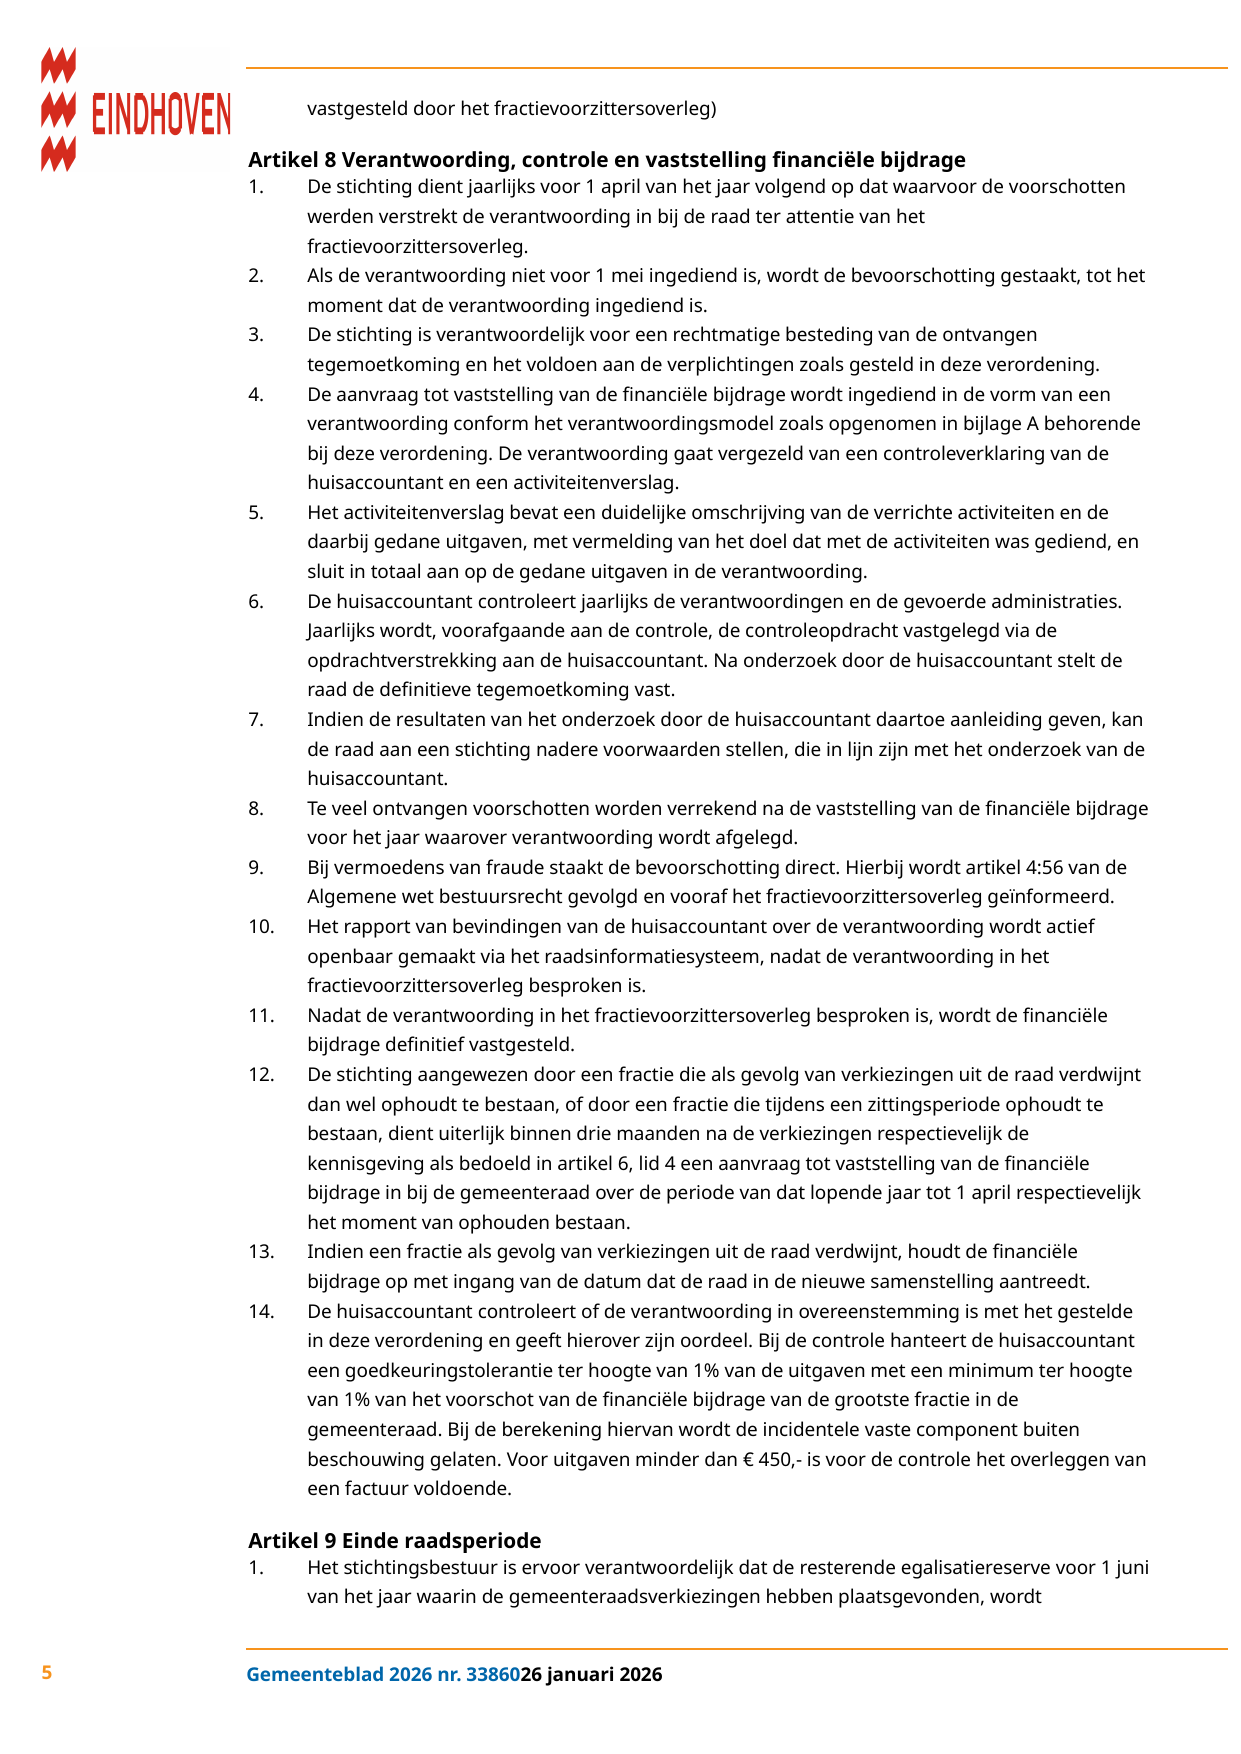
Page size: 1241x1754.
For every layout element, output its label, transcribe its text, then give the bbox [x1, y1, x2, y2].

list Indien de resultaten van het onderzoek door de huisaccountant daartoe aanleiding geven, kan de raad aan een stichting nadere voorwaarden stellen, die in lijn zijn met het onderzoek van de huisaccountant. [248, 706, 1152, 791]
text Artikel 9 Einde raadsperiode [248, 1526, 1152, 1554]
list Bij vermoedens van fraude staakt de bevoorschotting direct. Hierbij wordt artikel 4:56 van de Algemene wet bestuursrecht gevolgd en vooraf het fractievoorzittersoverleg geïnformeerd. [248, 854, 1152, 909]
list De stichting aangewezen door een fractie die als gevolg van verkiezingen uit de raad verdwijnt dan wel ophoudt te bestaan, of door een fractie die tijdens een zittingsperiode ophoudt te bestaan, dient uiterlijk binnen drie maanden na de verkiezingen respectievelijk de kennisgeving als bedoeld in artikel 6, lid 4 een aanvraag tot vaststelling van de financiële bijdrage in bij de gemeenteraad over de periode van dat lopende jaar tot 1 april respectievelijk het moment van ophouden bestaan. [248, 1061, 1152, 1235]
list Het stichtingsbestuur is ervoor verantwoordelijk dat de resterende egalisatiereserve voor 1 juni van het jaar waarin de gemeenteraadsverkiezingen hebben plaatsgevonden, wordt [248, 1554, 1152, 1609]
list Indien een fractie als gevolg van verkiezingen uit de raad verdwijnt, houdt de financiële bijdrage op met ingang van de datum dat de raad in de nieuwe samenstelling aantreedt. [248, 1239, 1152, 1294]
list Als de verantwoording niet voor 1 mei ingediend is, wordt de bevoorschotting gestaakt, tot het moment dat de verantwoording ingediend is. [248, 262, 1152, 318]
list Het activiteitenverslag bevat een duidelijke omschrijving van de verrichte activiteiten en de daarbij gedane uitgaven, met vermelding van het doel dat met de activiteiten was gediend, en sluit in totaal aan op de gedane uitgaven in de verantwoording. [248, 499, 1152, 584]
list Te veel ontvangen voorschotten worden verrekend na de vaststelling van de financiële bijdrage voor het jaar waarover verantwoording wordt afgelegd. [248, 795, 1152, 850]
text Artikel 8 Verantwoording, controle en vaststelling financiële bijdrage [248, 145, 1152, 174]
list Nadat de verantwoording in het fractievoorzittersoverleg besproken is, wordt de financiële bijdrage definitief vastgesteld. [248, 1002, 1152, 1057]
picture [41, 47, 231, 172]
list De stichting is verantwoordelijk voor een rechtmatige besteding van de ontvangen tegemoetkoming en het voldoen aan de verplichtingen zoals gesteld in deze verordening. [248, 322, 1152, 377]
list Het rapport van bevindingen van de huisaccountant over de verantwoording wordt actief openbaar gemaakt via het raadsinformatiesysteem, nadat de verantwoording in het fractievoorzittersoverleg besproken is. [248, 913, 1152, 998]
list De aanvraag tot vaststelling van de financiële bijdrage wordt ingediend in de vorm van een verantwoording conform het verantwoordingsmodel zoals opgenomen in bijlage A behorende bij deze verordening. De verantwoording gaat vergezeld van een controleverklaring van de huisaccountant en een activiteitenverslag. [248, 381, 1152, 495]
list De huisaccountant controleert jaarlijks de verantwoordingen en de gevoerde administraties. Jaarlijks wordt, voorafgaande aan de controle, de controleopdracht vastgelegd via de opdrachtverstrekking aan de huisaccountant. Na onderzoek door de huisaccountant stelt de raad de definitieve tegemoetkoming vast. [248, 588, 1152, 702]
list vastgesteld door het fractievoorzittersoverleg) [248, 95, 1152, 121]
list De stichting dient jaarlijks voor 1 april van het jaar volgend op dat waarvoor de voorschotten werden verstrekt de verantwoording in bij de raad ter attentie van het fractievoorzittersoverleg. [248, 174, 1152, 258]
list De huisaccountant controleert of de verantwoording in overeenstemming is met het gestelde in deze verordening en geeft hierover zijn oordeel. Bij de controle hanteert de huisaccountant een goedkeuringstolerantie ter hoogte van 1% van de uitgaven met een minimum ter hoogte van 1% van het voorschot van de financiële bijdrage van de grootste fractie in de gemeenteraad. Bij de berekening hiervan wordt de incidentele vaste component buiten beschouwing gelaten. Voor uitgaven minder dan € 450,- is voor de controle het overleggen van een factuur voldoende. [248, 1298, 1152, 1501]
